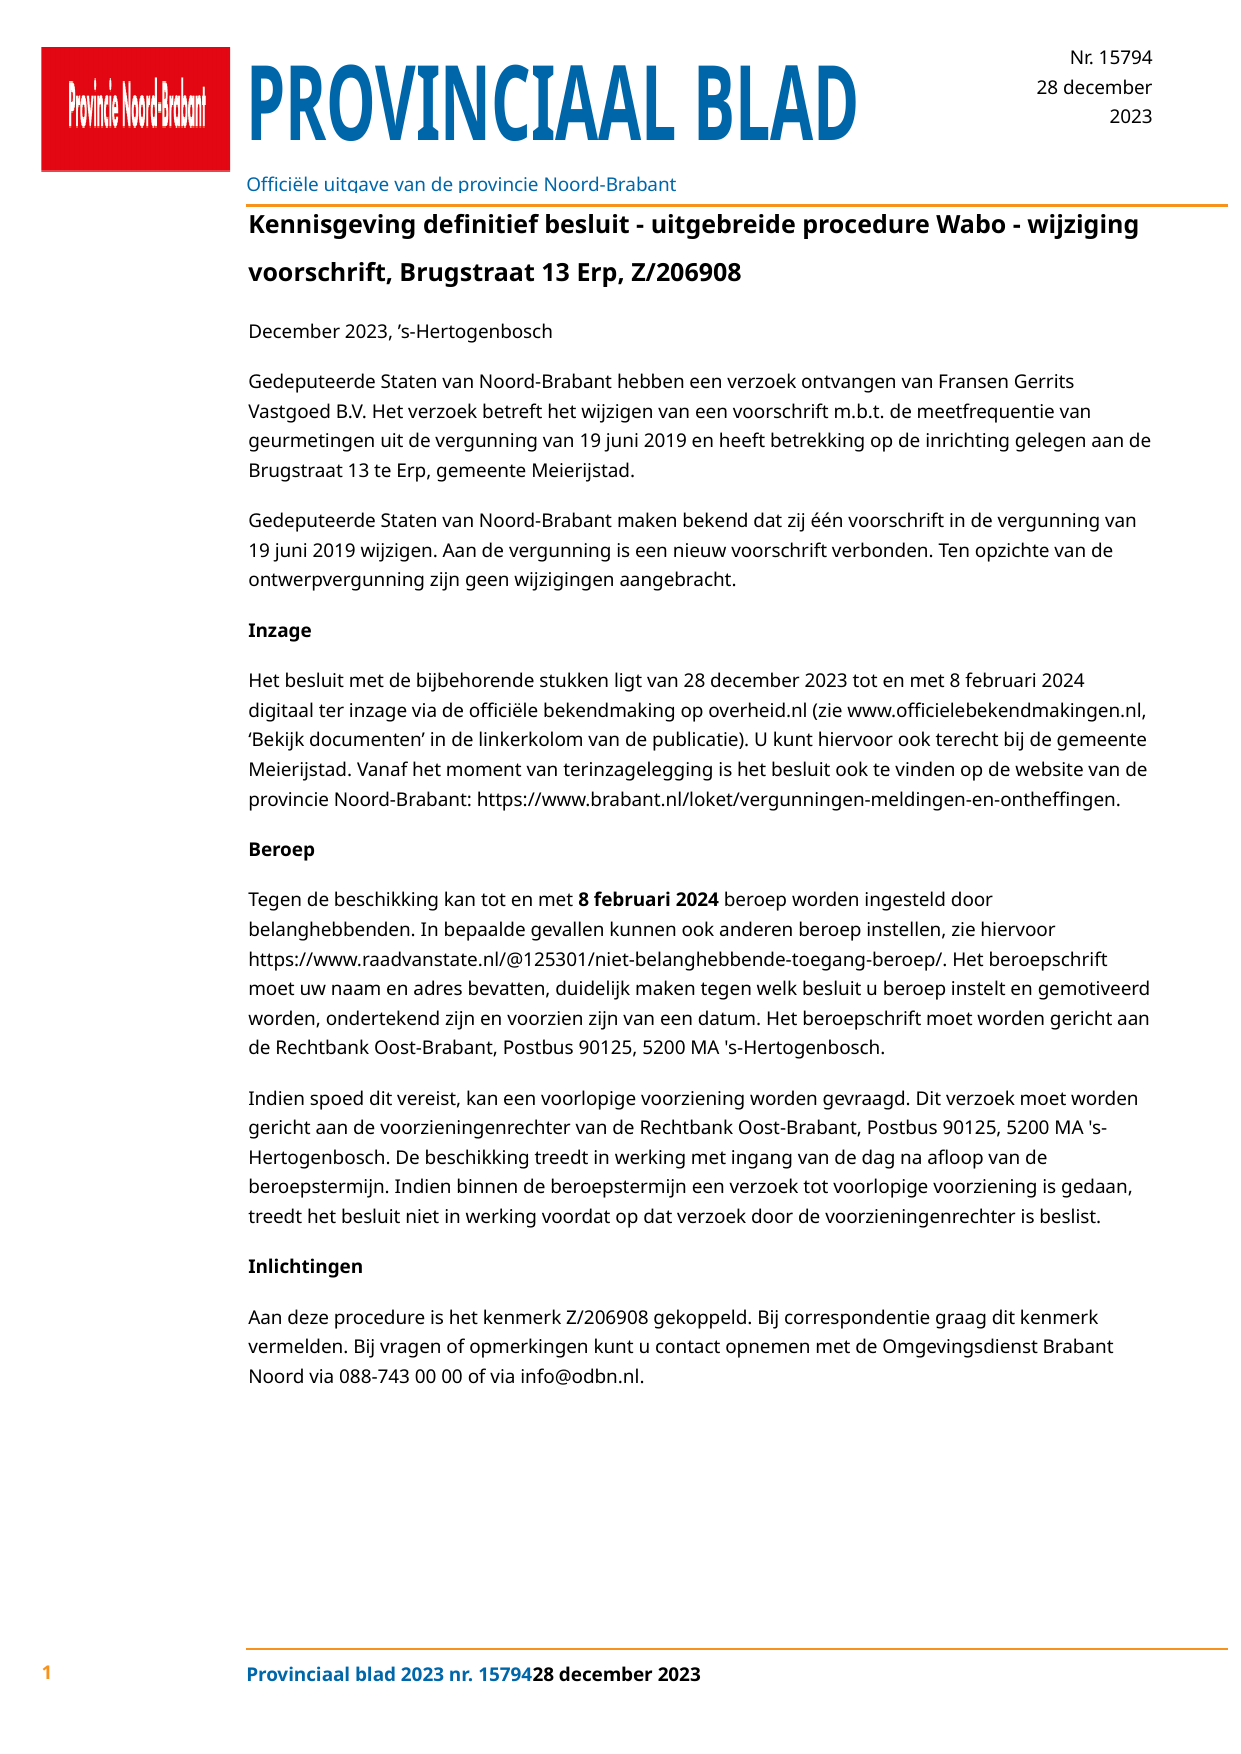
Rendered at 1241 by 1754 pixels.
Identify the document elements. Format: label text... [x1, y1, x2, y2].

text Tegen de beschikking kan tot en met 8 februari 2024 beroep worden ingesteld door belanghebbenden. In bepaalde gevallen kunnen ook anderen beroep instellen, zie hiervoor https://www.raadvanstate.nl/@125301/niet-belanghebbende-toegang-beroep/. Het beroepschrift moet uw naam en adres bevatten, duidelijk maken tegen welk besluit u beroep instelt en gemotiveerd worden, ondertekend zijn en voorzien zijn van een datum. Het beroepschrift moet worden gericht aan de Rechtbank Oost-Brabant, Postbus 90125, 5200 MA 's-Hertogenbosch. [248, 887, 1152, 1060]
text Inzage [248, 617, 1152, 643]
text Aan deze procedure is het kenmerk Z/206908 gekoppeld. Bij correspondentie graag dit kenmerk vermelden. Bij vragen of opmerkingen kunt u contact opnemen met de Omgevingsdienst Brabant Noord via 088-743 00 00 of via info@odbn.nl. [248, 1304, 1152, 1389]
text Indien spoed dit vereist, kan een voorlopige voorziening worden gevraagd. Dit verzoek moet worden gericht aan de voorzieningenrechter van de Rechtbank Oost-Brabant, Postbus 90125, 5200 MA 's-Hertogenbosch. De beschikking treedt in werking met ingang van de dag na afloop van de beroepstermijn. Indien binnen de beroepstermijn een verzoek tot voorlopige voorziening is gedaan, treedt het besluit niet in werking voordat op dat verzoek door de voorzieningenrechter is beslist. [248, 1085, 1152, 1229]
picture [41, 47, 231, 172]
text Beroep [248, 836, 1152, 862]
text Inlichtingen [248, 1254, 1152, 1279]
text Gedeputeerde Staten van Noord-Brabant maken bekend dat zij één voorschrift in de vergunning van 19 juni 2019 wijzigen. Aan de vergunning is een nieuw voorschrift verbonden. Ten opzichte van de ontwerpvergunning zijn geen wijzigingen aangebracht. [248, 507, 1152, 592]
text Kennisgeving definitief besluit - uitgebreide procedure Wabo - wijziging voorschrift, Brugstraat 13 Erp, Z/206908 [248, 207, 1152, 288]
text Gedeputeerde Staten van Noord-Brabant hebben een verzoek ontvangen van Fransen Gerrits Vastgoed B.V. Het verzoek betreft het wijzigen van een voorschrift m.b.t. de meetfrequentie van geurmetingen uit de vergunning van 19 juni 2019 en heeft betrekking op de inrichting gelegen aan de Brugstraat 13 te Erp, gemeente Meierijstad. [248, 368, 1152, 483]
text December 2023, ’s-Hertogenbosch [248, 318, 1152, 344]
text Het besluit met de bijbehorende stukken ligt van 28 december 2023 tot en met 8 februari 2024 digitaal ter inzage via de officiële bekendmaking op overheid.nl (zie www.officielebekendmakingen.nl, ‘Bekijk documenten’ in de linkerkolom van de publicatie). U kunt hiervoor ook terecht bij de gemeente Meierijstad. Vanaf het moment van terinzagelegging is het besluit ook te vinden op de website van de provincie Noord-Brabant: https://www.brabant.nl/loket/vergunningen-meldingen-en-ontheffingen. [248, 667, 1152, 812]
